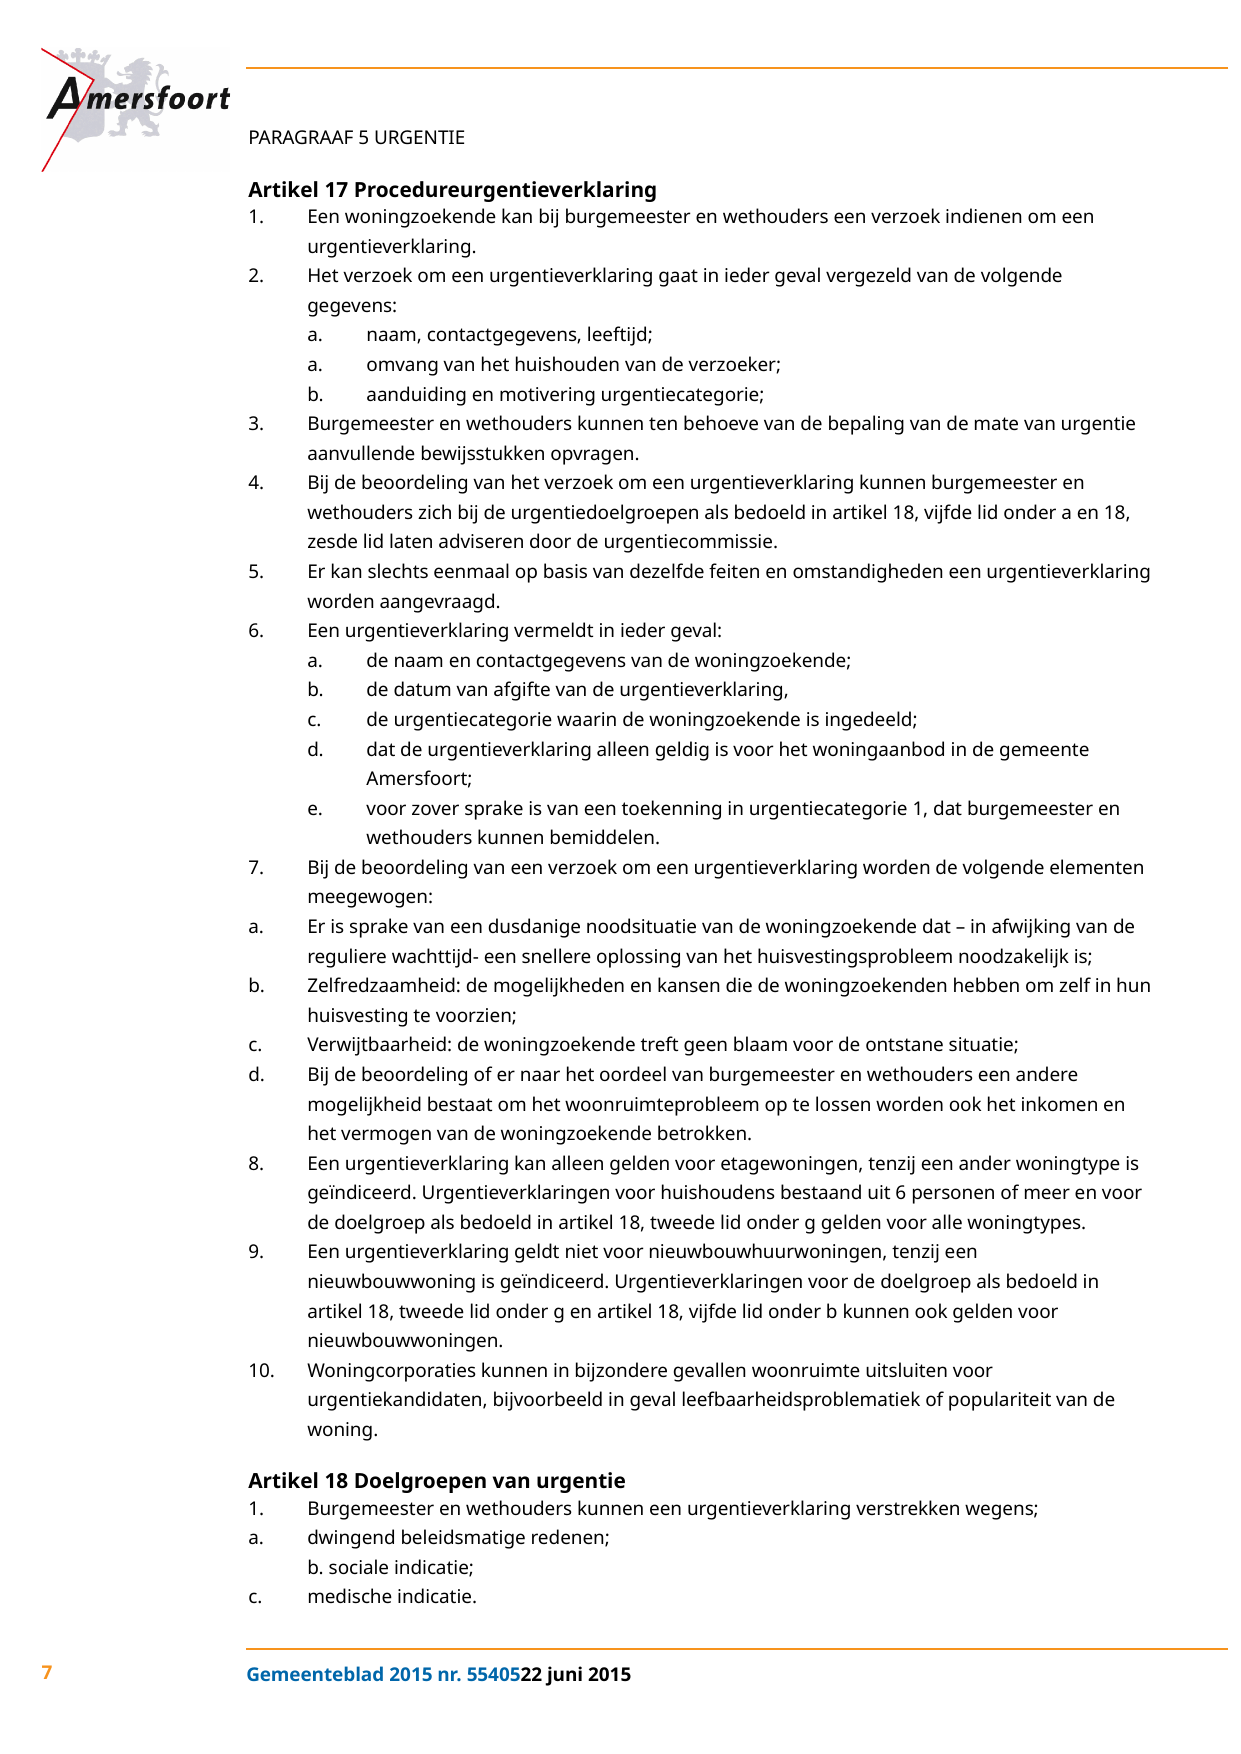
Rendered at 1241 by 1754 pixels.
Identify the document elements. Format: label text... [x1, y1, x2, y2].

list Burgemeester en wethouders kunnen een urgentieverklaring verstrekken wegens; [248, 1495, 1152, 1521]
list dat de urgentieverklaring alleen geldig is voor het woningaanbod in de gemeente Amersfoort; [307, 736, 1152, 791]
list de datum van afgifte van de urgentieverklaring, [307, 677, 1152, 702]
list b. sociale indicatie; [248, 1554, 1152, 1580]
list dwingend beleidsmatige redenen; [248, 1524, 1152, 1550]
list omvang van het huishouden van de verzoeker; [307, 351, 1152, 377]
list Bij de beoordeling of er naar het oordeel van burgemeester en wethouders een andere mogelijkheid bestaat om het woonruimteprobleem op te lossen worden ook het inkomen en het vermogen van de woningzoekende betrokken. [248, 1061, 1152, 1146]
list Een urgentieverklaring vermeldt in ieder geval: [248, 617, 1152, 643]
text PARAGRAAF 5 URGENTIE [248, 124, 1152, 150]
list Zelfredzaamheid: de mogelijkheden en kansen die de woningzoekenden hebben om zelf in hun huisvesting te voorzien; [248, 972, 1152, 1028]
list Een urgentieverklaring geldt niet voor nieuwbouwhuurwoningen, tenzij een nieuwbouwwoning is geïndiceerd. Urgentieverklaringen voor de doelgroep als bedoeld in artikel 18, tweede lid onder g en artikel 18, vijfde lid onder b kunnen ook gelden voor nieuwbouwwoningen. [248, 1239, 1152, 1353]
list Bij de beoordeling van het verzoek om een urgentieverklaring kunnen burgemeester en wethouders zich bij de urgentiedoelgroepen als bedoeld in artikel 18, vijfde lid onder a en 18, zesde lid laten adviseren door de urgentiecommissie. [248, 469, 1152, 554]
list aanduiding en motivering urgentiecategorie; [307, 381, 1152, 406]
picture [41, 47, 231, 172]
list naam, contactgegevens, leeftijd; [307, 322, 1152, 347]
list Woningcorporaties kunnen in bijzondere gevallen woonruimte uitsluiten voor urgentiekandidaten, bijvoorbeeld in geval leefbaarheidsproblematiek of populariteit van de woning. [248, 1357, 1152, 1442]
text Artikel 18 Doelgroepen van urgentie [248, 1467, 1152, 1495]
list voor zover sprake is van een toekenning in urgentiecategorie 1, dat burgemeester en wethouders kunnen bemiddelen. [307, 795, 1152, 850]
list Een urgentieverklaring kan alleen gelden voor etagewoningen, tenzij een ander woningtype is geïndiceerd. Urgentieverklaringen voor huishoudens bestaand uit 6 personen of meer en voor de doelgroep als bedoeld in artikel 18, tweede lid onder g gelden voor alle woningtypes. [248, 1150, 1152, 1235]
list medische indicatie. [248, 1584, 1152, 1609]
list Het verzoek om een urgentieverklaring gaat in ieder geval vergezeld van de volgende gegevens: [248, 262, 1152, 318]
text Artikel 17 Procedureurgentieverklaring [248, 175, 1152, 203]
list Een woningzoekende kan bij burgemeester en wethouders een verzoek indienen om een urgentieverklaring. [248, 203, 1152, 258]
list Er is sprake van een dusdanige noodsituatie van de woningzoekende dat – in afwijking van de reguliere wachttijd- een snellere oplossing van het huisvestingsprobleem noodzakelijk is; [248, 913, 1152, 968]
list Verwijtbaarheid: de woningzoekende treft geen blaam voor de ontstane situatie; [248, 1032, 1152, 1057]
list de naam en contactgegevens van de woningzoekende; [307, 647, 1152, 673]
list de urgentiecategorie waarin de woningzoekende is ingedeeld; [307, 706, 1152, 732]
list Burgemeester en wethouders kunnen ten behoeve van de bepaling van de mate van urgentie aanvullende bewijsstukken opvragen. [248, 410, 1152, 466]
list Er kan slechts eenmaal op basis van dezelfde feiten en omstandigheden een urgentieverklaring worden aangevraagd. [248, 558, 1152, 613]
list Bij de beoordeling van een verzoek om een urgentieverklaring worden de volgende elementen meegewogen: [248, 854, 1152, 909]
